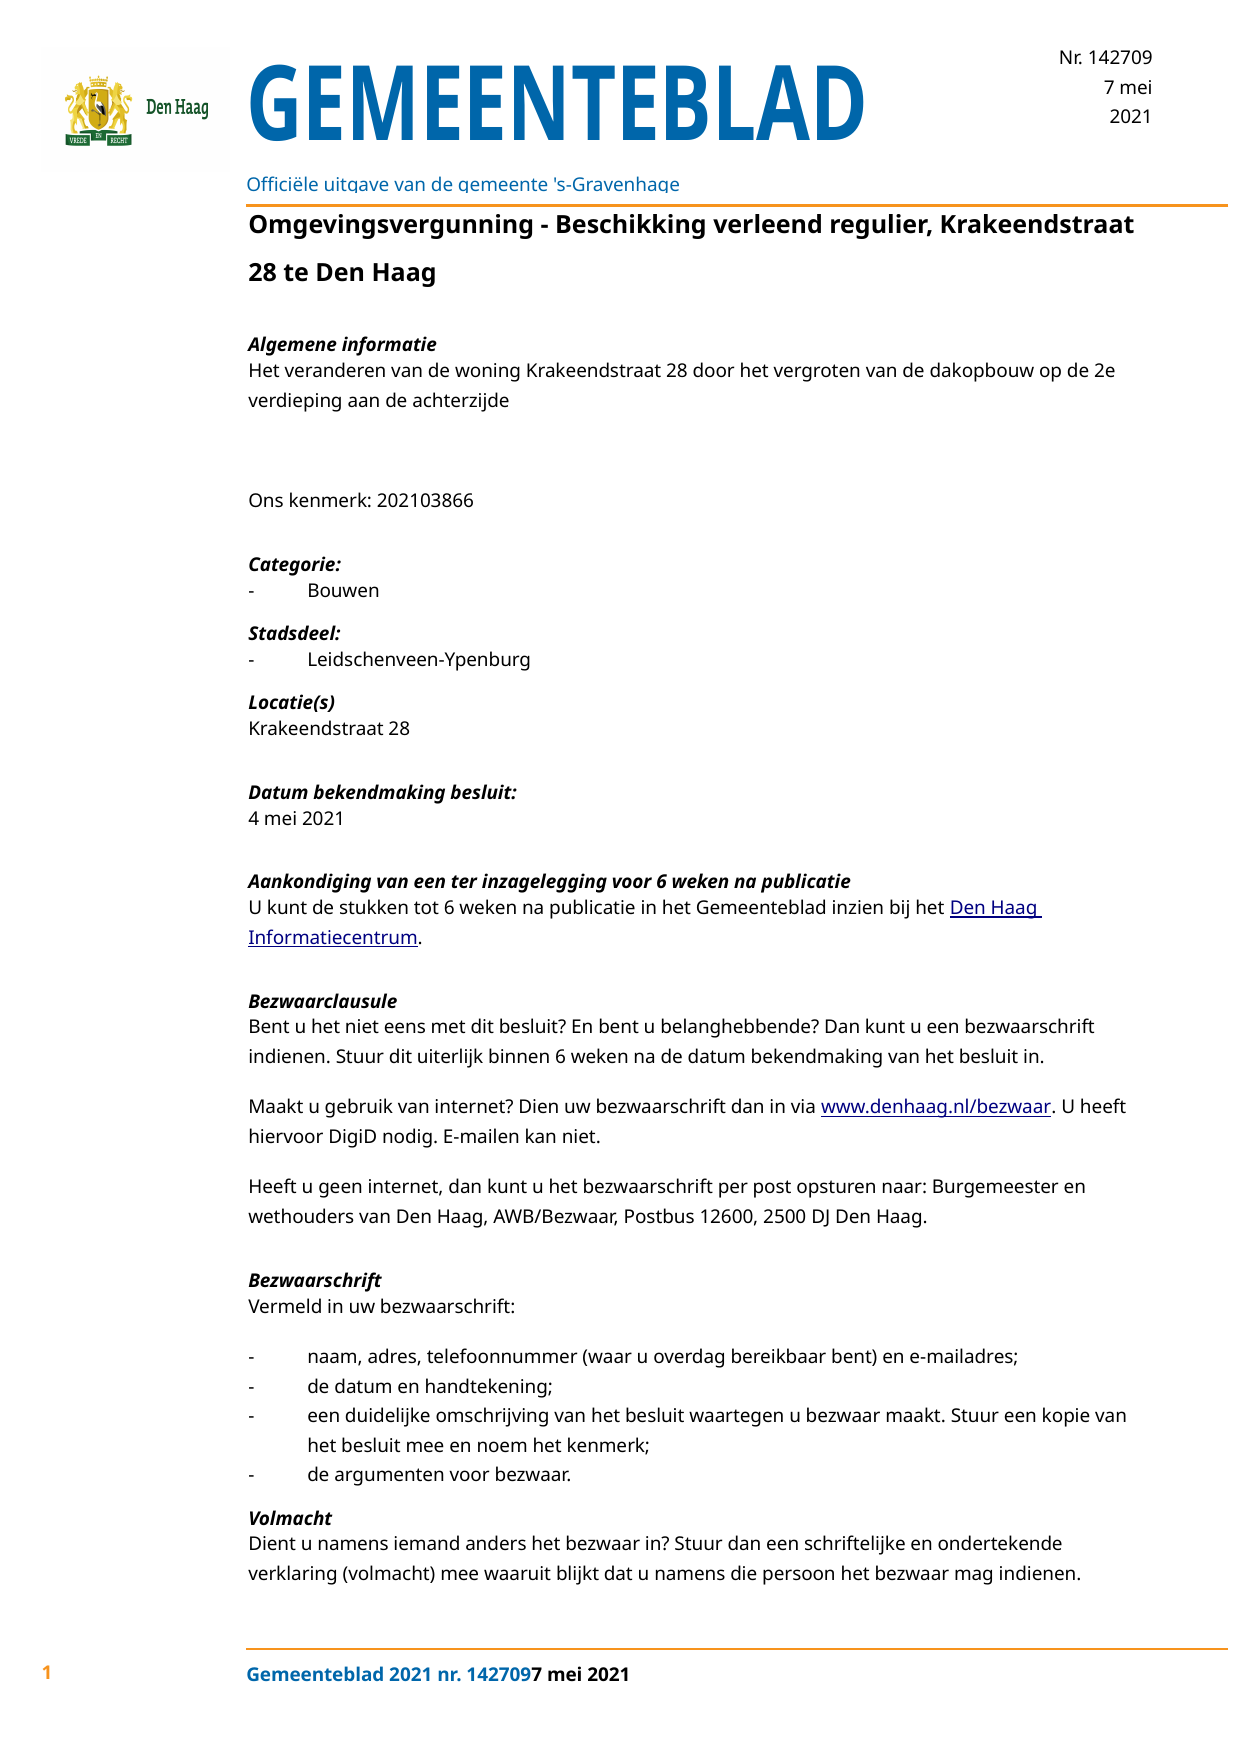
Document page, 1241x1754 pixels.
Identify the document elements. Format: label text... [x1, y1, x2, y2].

text Algemene informatie [248, 331, 1152, 357]
text Bezwaarclausule [248, 988, 1152, 1014]
list de datum en handtekening; [248, 1373, 1152, 1399]
list Bouwen [248, 577, 1152, 603]
text Dient u namens iemand anders het bezwaar in? Stuur dan een schriftelijke en ondertekende verklaring (volmacht) mee waaruit blijkt dat u namens die persoon het bezwaar mag indienen. [248, 1531, 1152, 1586]
text Bezwaarschrift [248, 1267, 1152, 1293]
text Vermeld in uw bezwaarschrift: [248, 1293, 1152, 1319]
text Omgevingsvergunning - Beschikking verleend regulier, Krakeendstraat 28 te Den Haag [248, 207, 1152, 288]
list Leidschenveen-Ypenburg [248, 646, 1152, 672]
picture [41, 47, 231, 172]
list de argumenten voor bezwaar. [248, 1462, 1152, 1487]
text Krakeendstraat 28 [248, 715, 1152, 741]
text Maakt u gebruik van internet? Dien uw bezwaarschrift dan in via www.denhaag.nl/bezwaar. U heeft hiervoor DigiD nodig. E-mailen kan niet. [248, 1094, 1152, 1149]
text Het veranderen van de woning Krakeendstraat 28 door het vergroten van de dakopbouw op de 2e verdieping aan de achterzijde [248, 357, 1152, 412]
text Volmacht [248, 1505, 1152, 1531]
text Heeft u geen internet, dan kunt u het bezwaarschrift per post opsturen naar: Burgemeester en wethouders van Den Haag, AWB/Bezwaar, Postbus 12600, 2500 DJ Den Haag. [248, 1174, 1152, 1229]
text Ons kenmerk: 202103866 [248, 488, 1152, 513]
list naam, adres, telefoonnummer (waar u overdag bereikbaar bent) en e-mailadres; [248, 1343, 1152, 1369]
text Stadsdeel: [248, 620, 1152, 646]
text Categorie: [248, 552, 1152, 577]
text Aankondiging van een ter inzagelegging voor 6 weken na publicatie [248, 869, 1152, 894]
text Bent u het niet eens met dit besluit? En bent u belanghebbende? Dan kunt u een bezwaarschrift indienen. Stuur dit uiterlijk binnen 6 weken na de datum bekendmaking van het besluit in. [248, 1014, 1152, 1069]
text Datum bekendmaking besluit: [248, 779, 1152, 805]
text Locatie(s) [248, 689, 1152, 715]
list een duidelijke omschrijving van het besluit waartegen u bezwaar maakt. Stuur een kopie van het besluit mee en noem het kenmerk; [248, 1402, 1152, 1458]
text U kunt de stukken tot 6 weken na publicatie in het Gemeenteblad inzien bij het Den Haag Informatiecentrum. [248, 894, 1152, 950]
text 4 mei 2021 [248, 805, 1152, 830]
